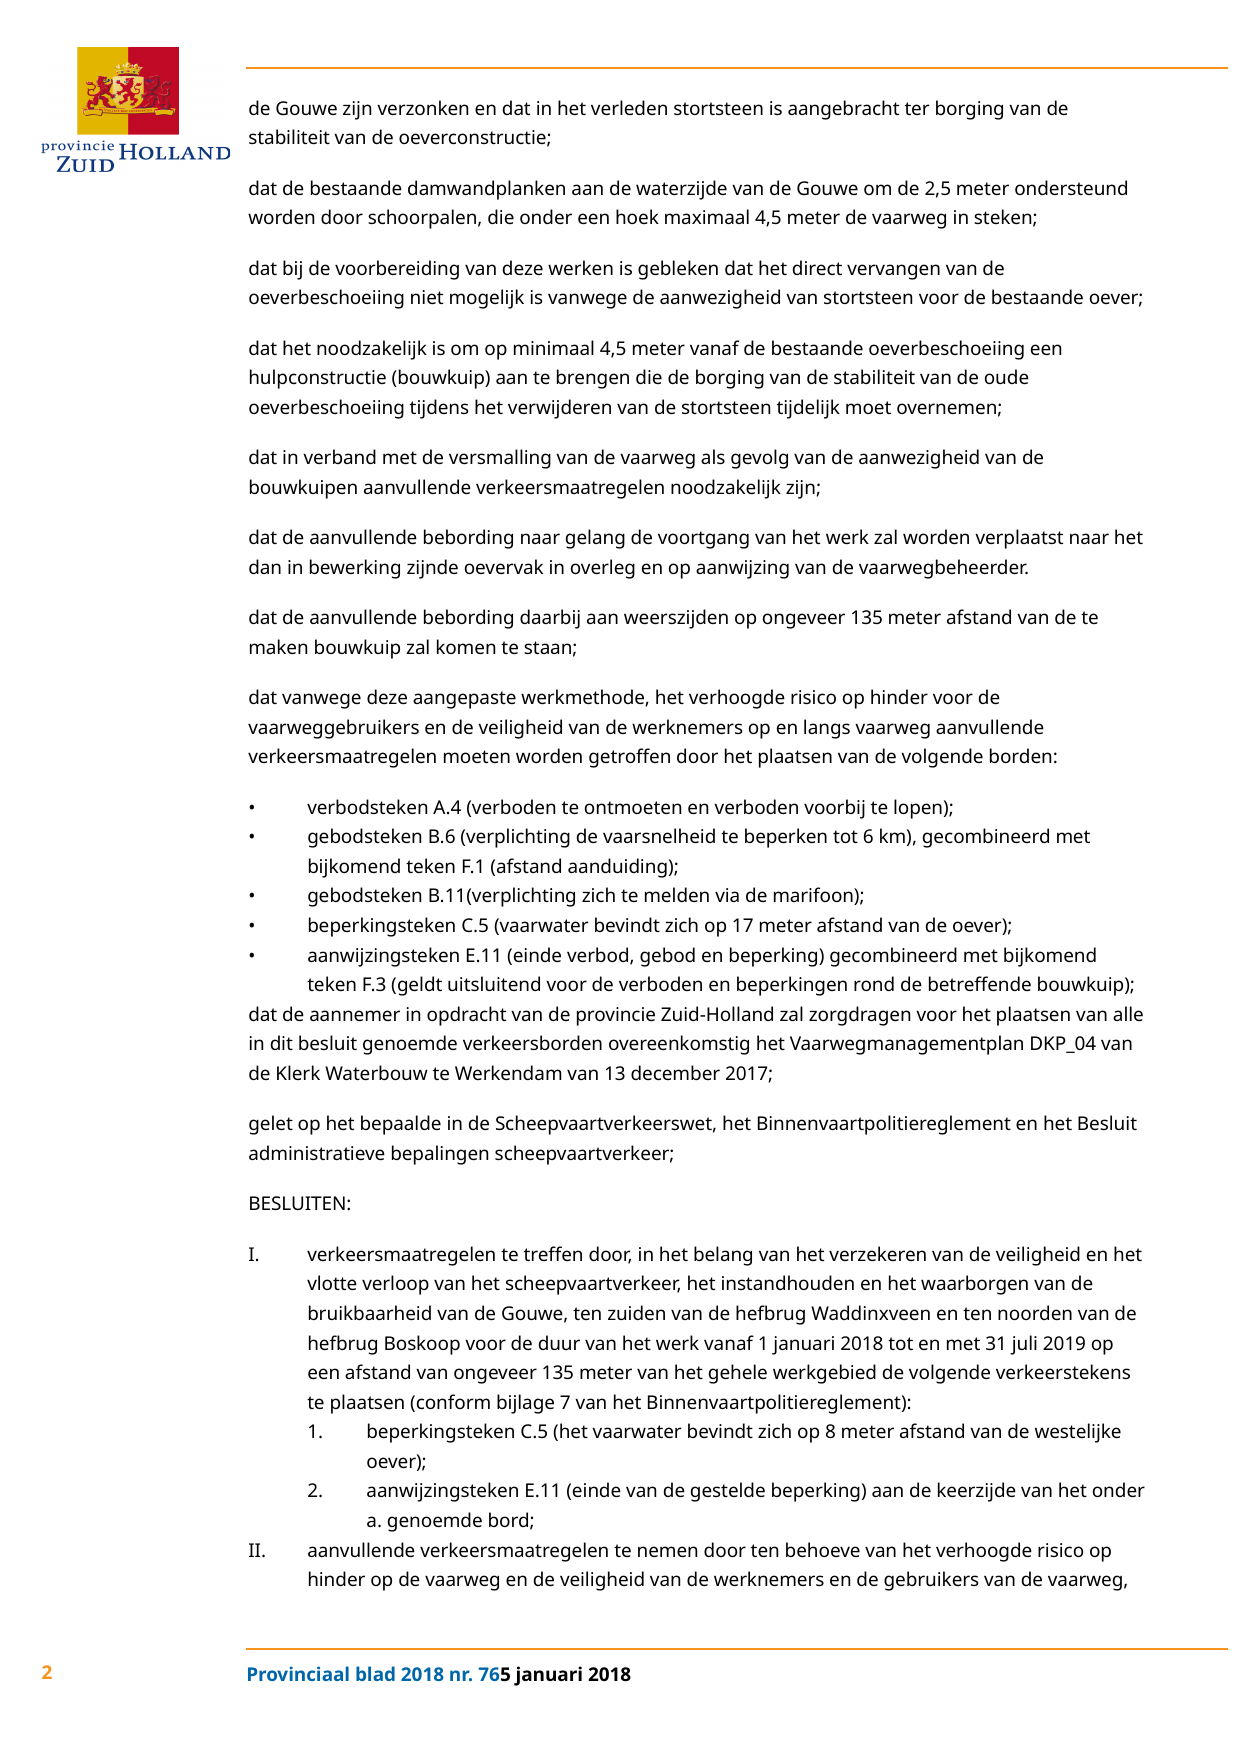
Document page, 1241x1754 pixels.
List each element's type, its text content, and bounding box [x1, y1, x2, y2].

list aanwijzingsteken E.11 (einde verbod, gebod en beperking) gecombineerd met bijkomend teken F.3 (geldt uitsluitend voor de verboden en beperkingen rond de betreffende bouwkuip); [248, 942, 1152, 997]
picture [41, 47, 231, 172]
list gebodsteken B.11(verplichting zich te melden via de marifoon); [248, 883, 1152, 908]
text BESLUITEN: [248, 1191, 1152, 1216]
list beperkingsteken C.5 (vaarwater bevindt zich op 17 meter afstand van de oever); [248, 912, 1152, 938]
text dat de bestaande damwandplanken aan de waterzijde van de Gouwe om de 2,5 meter ondersteund worden door schoorpalen, die onder een hoek maximaal 4,5 meter de vaarweg in steken; [248, 175, 1152, 230]
text dat de aannemer in opdracht van de provincie Zuid-Holland zal zorgdragen voor het plaatsen van alle in dit besluit genoemde verkeersborden overeenkomstig het Vaarwegmanagementplan DKP_04 van de Klerk Waterbouw te Werkendam van 13 december 2017; [248, 1001, 1152, 1086]
list verkeersmaatregelen te treffen door, in het belang van het verzekeren van de veiligheid en het vlotte verloop van het scheepvaartverkeer, het instandhouden en het waarborgen van de bruikbaarheid van de Gouwe, ten zuiden van de hefbrug Waddinxveen en ten noorden van de hefbrug Boskoop voor de duur van het werk vanaf 1 januari 2018 tot en met 31 juli 2019 op een afstand van ongeveer 135 meter van het gehele werkgebied de volgende verkeerstekens te plaatsen (conform bijlage 7 van het Binnenvaartpolitiereglement): [248, 1241, 1152, 1415]
text gelet op het bepaalde in de Scheepvaartverkeerswet, het Binnenvaartpolitiereglement en het Besluit administratieve bepalingen scheepvaartverkeer; [248, 1111, 1152, 1166]
text dat de aanvullende bebording naar gelang de voortgang van het werk zal worden verplaatst naar het dan in bewerking zijnde oevervak in overleg en op aanwijzing van de vaarwegbeheerder. [248, 524, 1152, 580]
text de Gouwe zijn verzonken en dat in het verleden stortsteen is aangebracht ter borging van de stabiliteit van de oeverconstructie; [248, 95, 1152, 150]
list gebodsteken B.6 (verplichting de vaarsnelheid te beperken tot 6 km), gecombineerd met bijkomend teken F.1 (afstand aanduiding); [248, 823, 1152, 879]
list aanvullende verkeersmaatregelen te nemen door ten behoeve van het verhoogde risico op hinder op de vaarweg en de veiligheid van de werknemers en de gebruikers van de vaarweg, [248, 1537, 1152, 1592]
text dat de aanvullende bebording daarbij aan weerszijden op ongeveer 135 meter afstand van de te maken bouwkuip zal komen te staan; [248, 604, 1152, 660]
list aanwijzingsteken E.11 (einde van de gestelde beperking) aan de keerzijde van het onder a. genoemde bord; [307, 1478, 1152, 1533]
text dat bij de voorbereiding van deze werken is gebleken dat het direct vervangen van de oeverbeschoeiing niet mogelijk is vanwege de aanwezigheid van stortsteen voor de bestaande oever; [248, 255, 1152, 310]
list beperkingsteken C.5 (het vaarwater bevindt zich op 8 meter afstand van de westelijke oever); [307, 1418, 1152, 1474]
text dat het noodzakelijk is om op minimaal 4,5 meter vanaf de bestaande oeverbeschoeiing een hulpconstructie (bouwkuip) aan te brengen die de borging van de stabiliteit van de oude oeverbeschoeiing tijdens het verwijderen van de stortsteen tijdelijk moet overnemen; [248, 335, 1152, 420]
text dat in verband met de versmalling van de vaarweg als gevolg van de aanwezigheid van de bouwkuipen aanvullende verkeersmaatregelen noodzakelijk zijn; [248, 444, 1152, 500]
text dat vanwege deze aangepaste werkmethode, het verhoogde risico op hinder voor de vaarweggebruikers en de veiligheid van de werknemers op en langs vaarweg aanvullende verkeersmaatregelen moeten worden getroffen door het plaatsen van de volgende borden: [248, 684, 1152, 769]
list verbodsteken A.4 (verboden te ontmoeten en verboden voorbij te lopen); [248, 794, 1152, 820]
